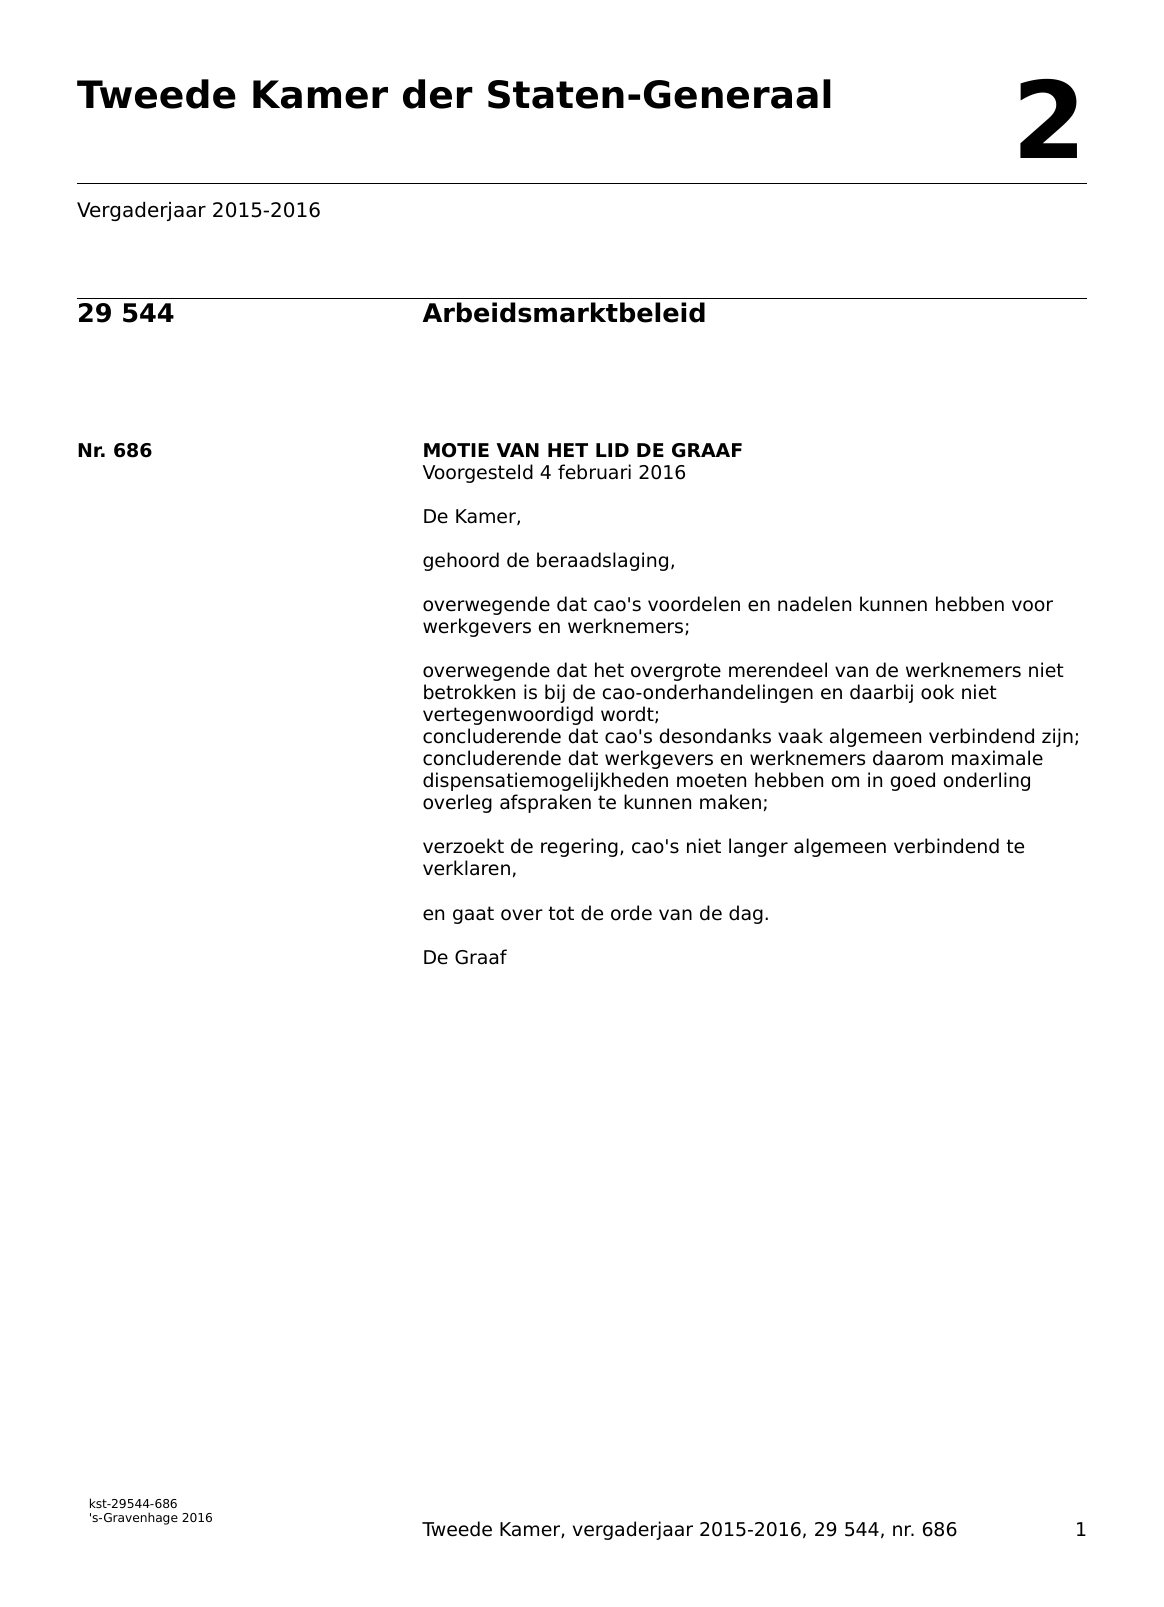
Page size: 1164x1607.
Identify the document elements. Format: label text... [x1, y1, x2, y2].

text De Kamer, [422, 506, 1087, 528]
text gehoord de beraadslaging, [422, 550, 1087, 572]
subtitle 29 544 Arbeidsmarktbeleid [77, 299, 1087, 329]
text concluderende dat cao's desondanks vaak algemeen verbindend zijn; [422, 726, 1087, 748]
subtitle Nr. 686 MOTIE VAN HET LID DE GRAAF [77, 440, 1087, 462]
text Voorgesteld 4 februari 2016 [422, 462, 1087, 484]
table_cell Vergaderjaar 2015-2016 [77, 184, 1087, 298]
text 's-Gravenhage 2016 [88, 1511, 323, 1525]
table_header Tweede Kamer der Staten-Generaal [77, 59, 886, 183]
text en gaat over tot de orde van de dag. [422, 902, 1087, 924]
text overwegende dat het overgrote merendeel van de werknemers niet betrokken is bij de cao-onderhandelingen en daarbij ook niet vertegenwoordigd wordt; [422, 660, 1087, 726]
text kst-29544-686 [88, 1497, 323, 1511]
text verzoekt de regering, cao's niet langer algemeen verbindend te verklaren, [422, 836, 1087, 880]
table_header 2 [886, 59, 1087, 183]
text concluderende dat werkgevers en werknemers daarom maximale dispensatiemogelijkheden moeten hebben om in goed onderling overleg afspraken te kunnen maken; [422, 748, 1087, 814]
text overwegende dat cao's voordelen en nadelen kunnen hebben voor werkgevers en werknemers; [422, 594, 1087, 638]
text De Graaf [422, 947, 1087, 969]
